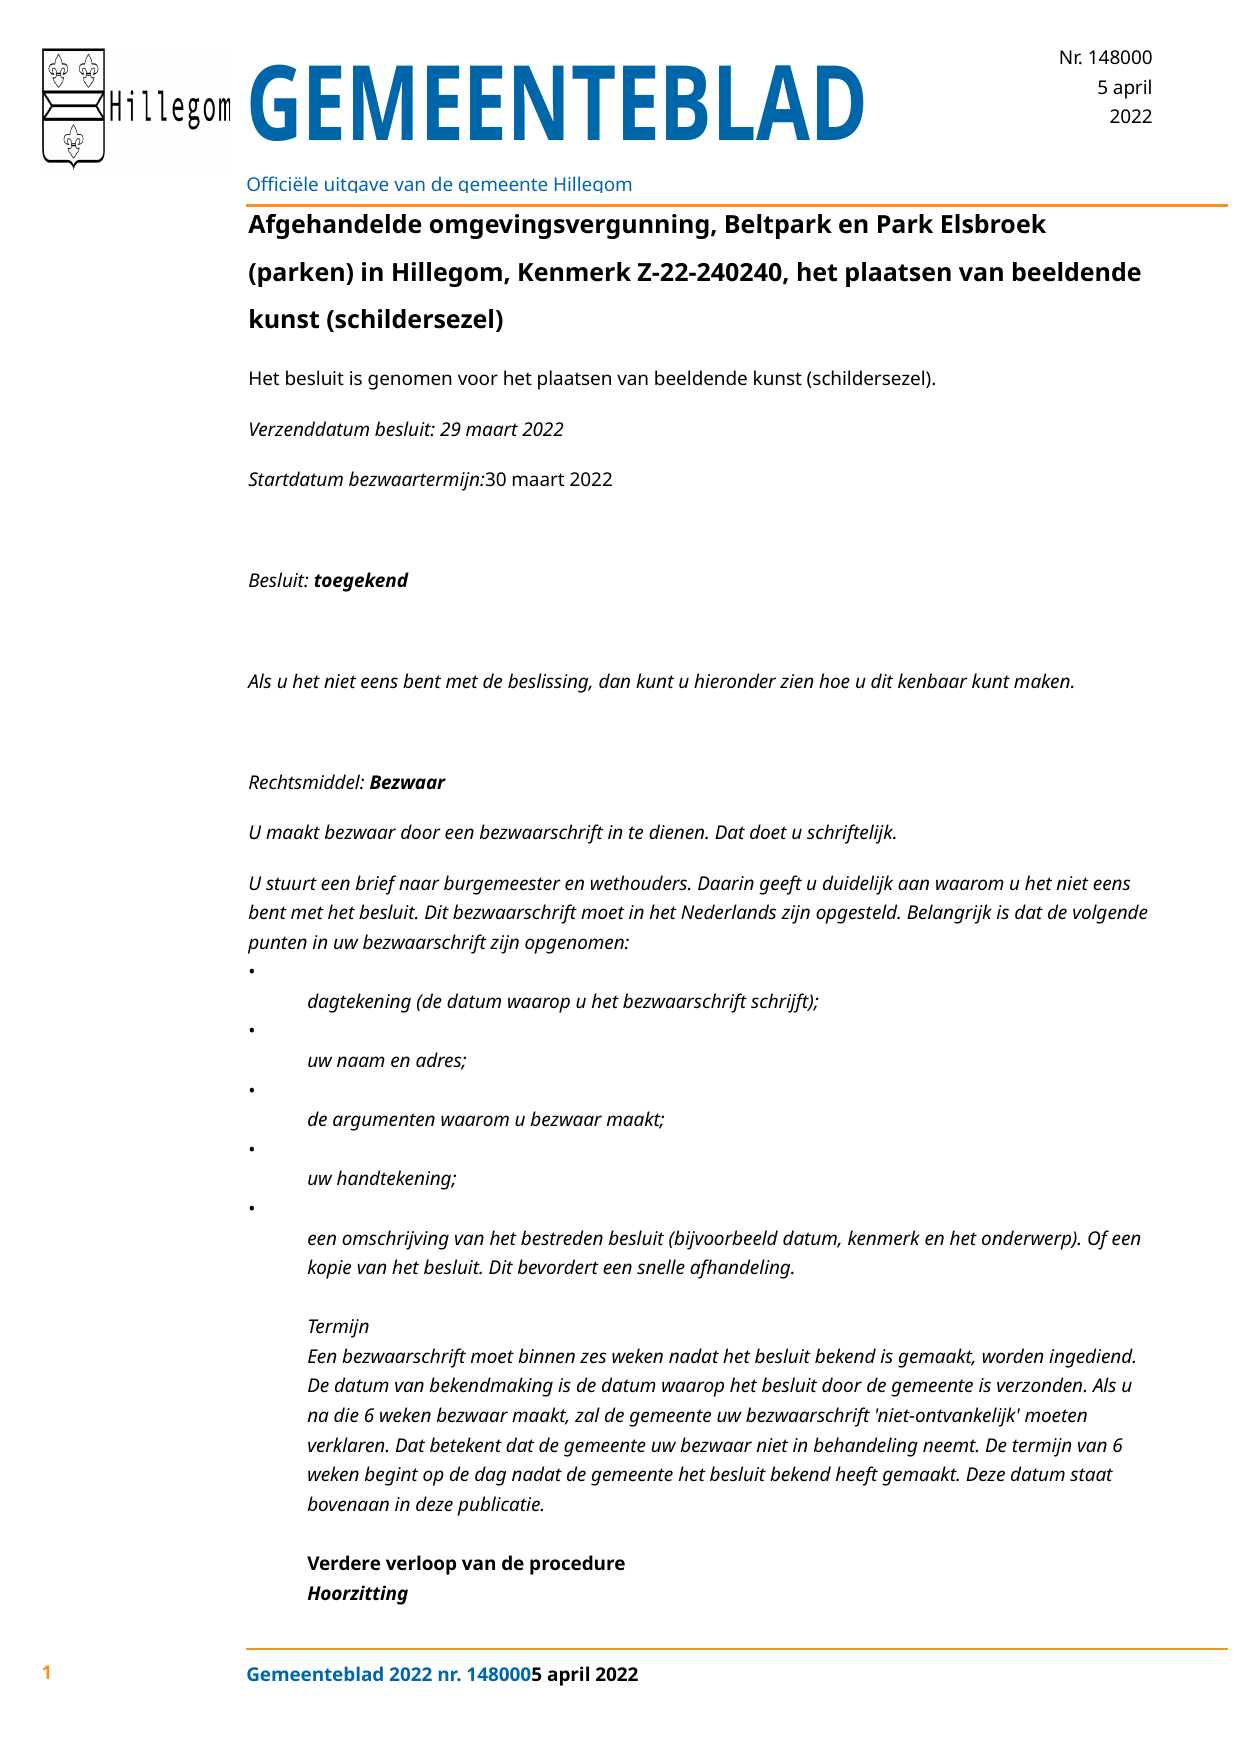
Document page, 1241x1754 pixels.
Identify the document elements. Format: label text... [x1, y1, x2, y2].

list Hoorzitting [248, 1580, 1152, 1605]
picture [41, 47, 231, 172]
list Termijn [248, 1313, 1152, 1339]
text Verzenddatum besluit: 29 maart 2022 [248, 416, 1152, 442]
list dagtekening (de datum waarop u het bezwaarschrift schrijft); [248, 988, 1152, 1014]
list een omschrijving van het bestreden besluit (bijvoorbeeld datum, kenmerk en het onderwerp). Of een kopie van het besluit. Dit bevordert een snelle afhandeling. [248, 1225, 1152, 1280]
text Als u het niet eens bent met de beslissing, dan kunt u hieronder zien hoe u dit kenbaar kunt maken. [248, 668, 1152, 694]
text U stuurt een brief naar burgemeester en wethouders. Daarin geeft u duidelijk aan waarom u het niet eens bent met het besluit. Dit bezwaarschrift moet in het Nederlands zijn opgesteld. Belangrijk is dat de volgende punten in uw bezwaarschrift zijn opgenomen: [248, 870, 1152, 954]
list uw naam en adres; [248, 1047, 1152, 1073]
text Afgehandelde omgevingsvergunning, Beltpark en Park Elsbroek (parken) in Hillegom, Kenmerk Z-22-240240, het plaatsen van beeldende kunst (schildersezel) [248, 207, 1152, 336]
text Startdatum bezwaartermijn:30 maart 2022 [248, 466, 1152, 492]
text Besluit: toegekend [248, 567, 1152, 593]
text Het besluit is genomen voor het plaatsen van beeldende kunst (schildersezel). [248, 366, 1152, 391]
list Een bezwaarschrift moet binnen zes weken nadat het besluit bekend is gemaakt, worden ingediend. De datum van bekendmaking is de datum waarop het besluit door de gemeente is verzonden. Als u na die 6 weken bezwaar maakt, zal de gemeente uw bezwaarschrift 'niet-ontvankelijk' moeten verklaren. Dat betekent dat de gemeente uw bezwaar niet in behandeling neemt. De termijn van 6 weken begint op de dag nadat de gemeente het besluit bekend heeft gemaakt. Deze datum staat bovenaan in deze publicatie. [248, 1343, 1152, 1517]
text U maakt bezwaar door een bezwaarschrift in te dienen. Dat doet u schriftelijk. [248, 819, 1152, 845]
list Verdere verloop van de procedure [248, 1550, 1152, 1576]
list de argumenten waarom u bezwaar maakt; [248, 1106, 1152, 1132]
text Rechtsmiddel: Bezwaar [248, 769, 1152, 794]
list uw handtekening; [248, 1166, 1152, 1191]
